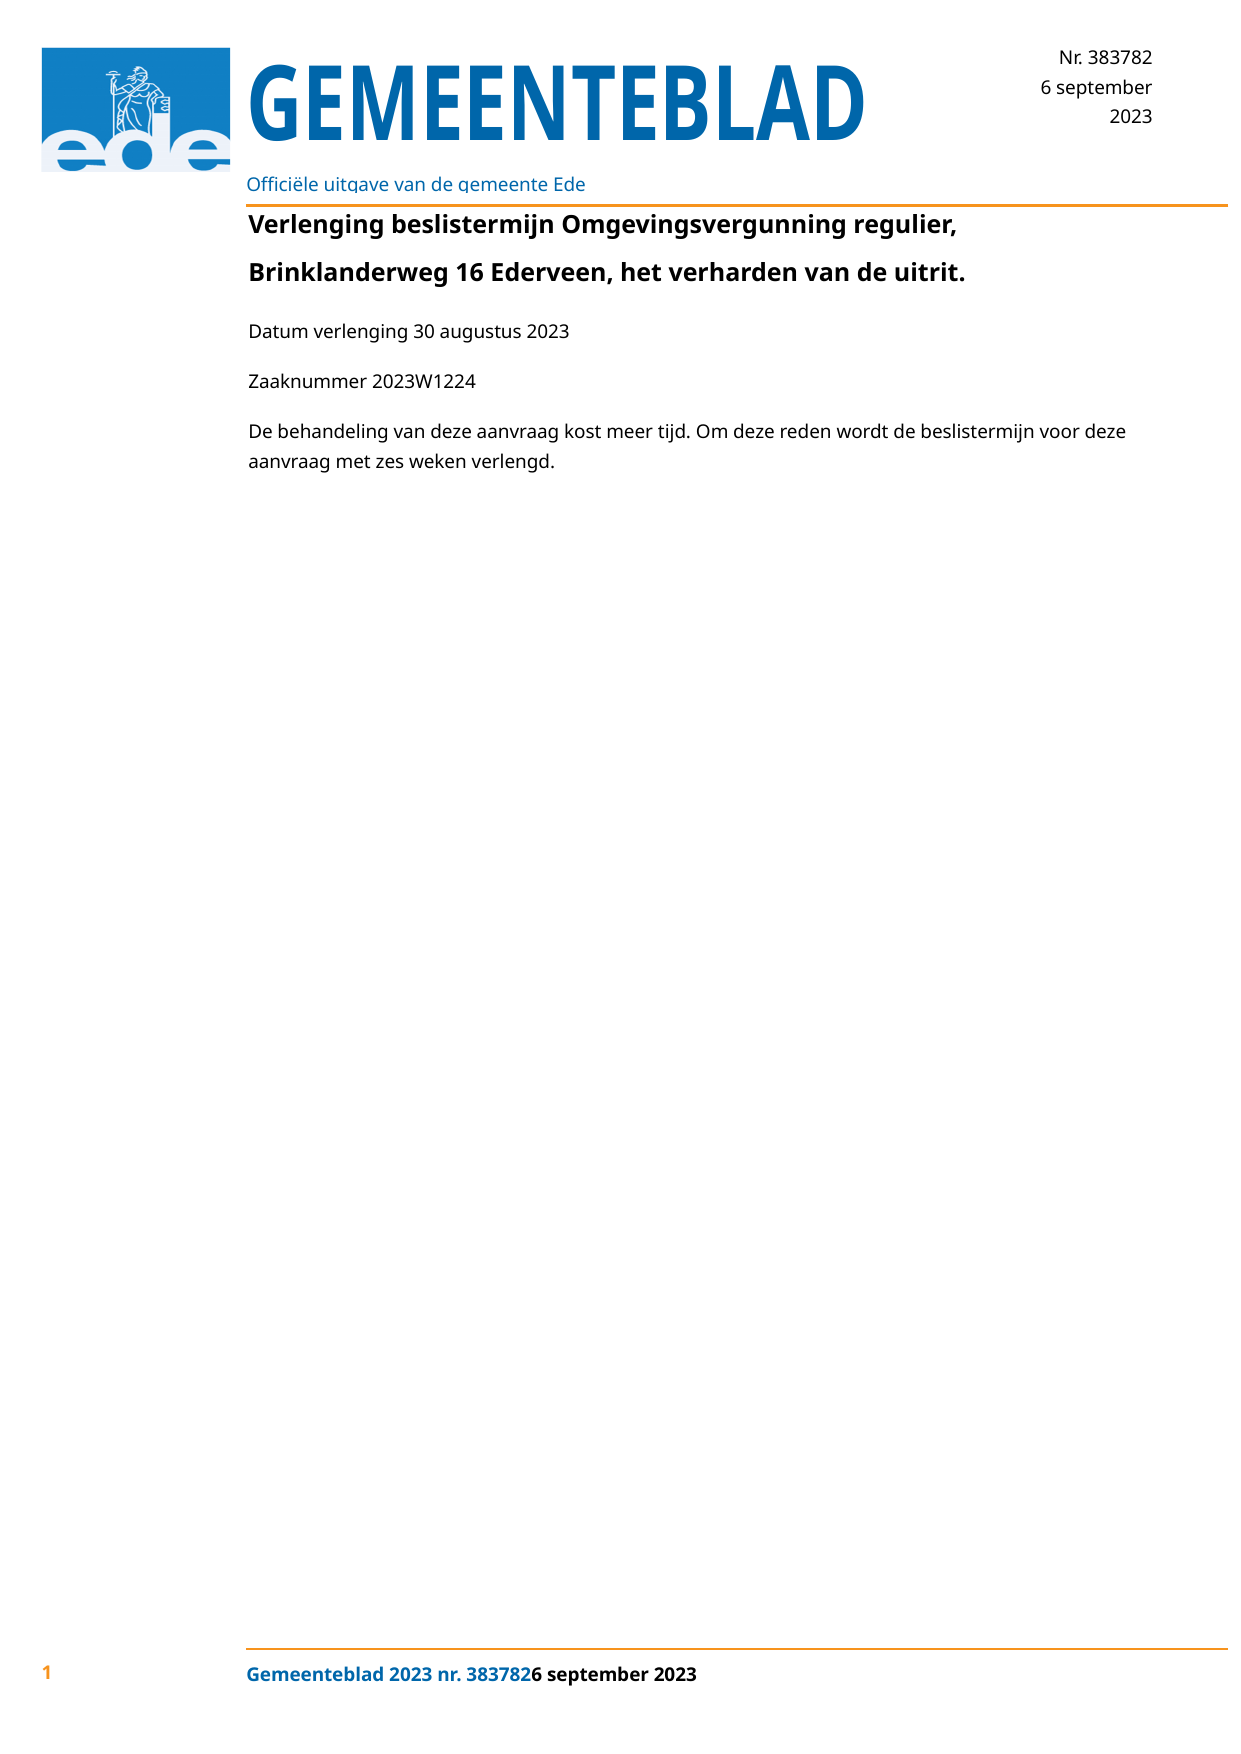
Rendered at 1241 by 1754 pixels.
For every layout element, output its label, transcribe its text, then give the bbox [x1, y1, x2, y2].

text Zaaknummer 2023W1224 [248, 368, 1152, 394]
text Verlenging beslistermijn Omgevingsvergunning regulier, Brinklanderweg 16 Ederveen, het verharden van de uitrit. [248, 207, 1152, 288]
picture [41, 47, 231, 172]
text Datum verlenging 30 augustus 2023 [248, 318, 1152, 344]
text De behandeling van deze aanvraag kost meer tijd. Om deze reden wordt de beslistermijn voor deze aanvraag met zes weken verlengd. [248, 419, 1152, 474]
